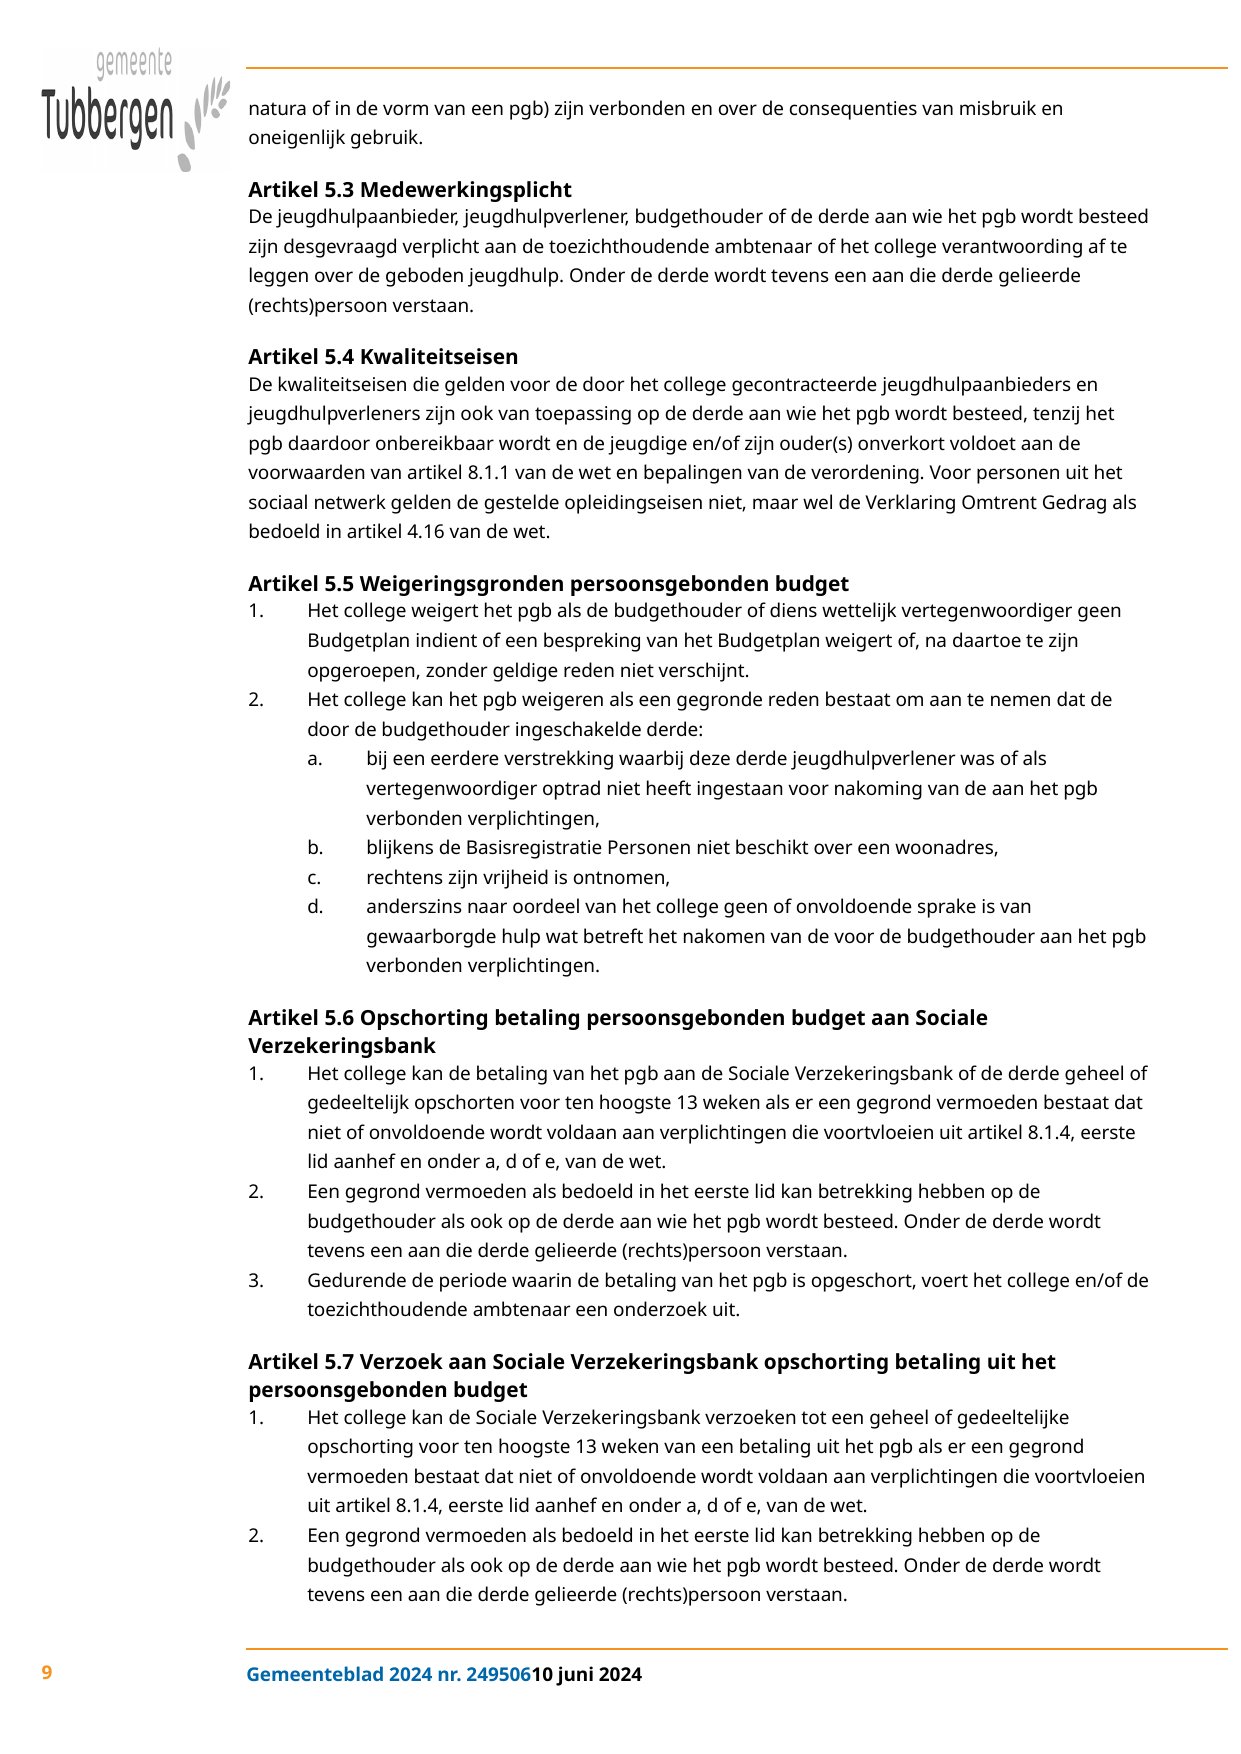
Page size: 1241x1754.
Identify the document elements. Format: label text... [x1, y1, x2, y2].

text De kwaliteitseisen die gelden voor de door het college gecontracteerde jeugdhulpaanbieders en jeugdhulpverleners zijn ook van toepassing op de derde aan wie het pgb wordt besteed, tenzij het pgb daardoor onbereikbaar wordt en de jeugdige en/of zijn ouder(s) onverkort voldoet aan de voorwaarden van artikel 8.1.1 van de wet en bepalingen van de verordening. Voor personen uit het sociaal netwerk gelden de gestelde opleidingseisen niet, maar wel de Verklaring Omtrent Gedrag als bedoeld in artikel 4.16 van de wet. [248, 371, 1152, 544]
text Artikel 5.3 Medewerkingsplicht [248, 175, 1152, 203]
text Artikel 5.5 Weigeringsgronden persoonsgebonden budget [248, 569, 1152, 598]
list bij een eerdere verstrekking waarbij deze derde jeugdhulpverlener was of als vertegenwoordiger optrad niet heeft ingestaan voor nakoming van de aan het pgb verbonden verplichtingen, [307, 746, 1152, 830]
list Het college kan de Sociale Verzekeringsbank verzoeken tot een geheel of gedeeltelijke opschorting voor ten hoogste 13 weken van een betaling uit het pgb als er een gegrond vermoeden bestaat dat niet of onvoldoende wordt voldaan aan verplichtingen die voortvloeien uit artikel 8.1.4, eerste lid aanhef en onder a, d of e, van de wet. [248, 1404, 1152, 1518]
list blijkens de Basisregistratie Personen niet beschikt over een woonadres, [307, 834, 1152, 860]
list rechtens zijn vrijheid is ontnomen, [307, 864, 1152, 889]
text Artikel 5.4 Kwaliteitseisen [248, 342, 1152, 371]
list Een gegrond vermoeden als bedoeld in het eerste lid kan betrekking hebben op de budgethouder als ook op de derde aan wie het pgb wordt besteed. Onder de derde wordt tevens een aan die derde gelieerde (rechts)persoon verstaan. [248, 1522, 1152, 1607]
text Artikel 5.7 Verzoek aan Sociale Verzekeringsbank opschorting betaling uit het persoonsgebonden budget [248, 1347, 1152, 1404]
list Gedurende de periode waarin de betaling van het pgb is opgeschort, voert het college en/of de toezichthoudende ambtenaar een onderzoek uit. [248, 1267, 1152, 1322]
list Het college kan de betaling van het pgb aan de Sociale Verzekeringsbank of de derde geheel of gedeeltelijk opschorten voor ten hoogste 13 weken als er een gegrond vermoeden bestaat dat niet of onvoldoende wordt voldaan aan verplichtingen die voortvloeien uit artikel 8.1.4, eerste lid aanhef en onder a, d of e, van de wet. [248, 1060, 1152, 1174]
picture [41, 47, 231, 172]
list anderszins naar oordeel van het college geen of onvoldoende sprake is van gewaarborgde hulp wat betreft het nakomen van de voor de budgethouder aan het pgb verbonden verplichtingen. [307, 893, 1152, 978]
text natura of in de vorm van een pgb) zijn verbonden en over de consequenties van misbruik en oneigenlijk gebruik. [248, 95, 1152, 150]
text De jeugdhulpaanbieder, jeugdhulpverlener, budgethouder of de derde aan wie het pgb wordt besteed zijn desgevraagd verplicht aan de toezichthoudende ambtenaar of het college verantwoording af te leggen over de geboden jeugdhulp. Onder de derde wordt tevens een aan die derde gelieerde (rechts)persoon verstaan. [248, 203, 1152, 318]
list Een gegrond vermoeden als bedoeld in het eerste lid kan betrekking hebben op de budgethouder als ook op de derde aan wie het pgb wordt besteed. Onder de derde wordt tevens een aan die derde gelieerde (rechts)persoon verstaan. [248, 1178, 1152, 1263]
list Het college weigert het pgb als de budgethouder of diens wettelijk vertegenwoordiger geen Budgetplan indient of een bespreking van het Budgetplan weigert of, na daartoe te zijn opgeroepen, zonder geldige reden niet verschijnt. [248, 598, 1152, 682]
text Artikel 5.6 Opschorting betaling persoonsgebonden budget aan Sociale Verzekeringsbank [248, 1003, 1152, 1060]
list Het college kan het pgb weigeren als een gegronde reden bestaat om aan te nemen dat de door de budgethouder ingeschakelde derde: [248, 686, 1152, 742]
